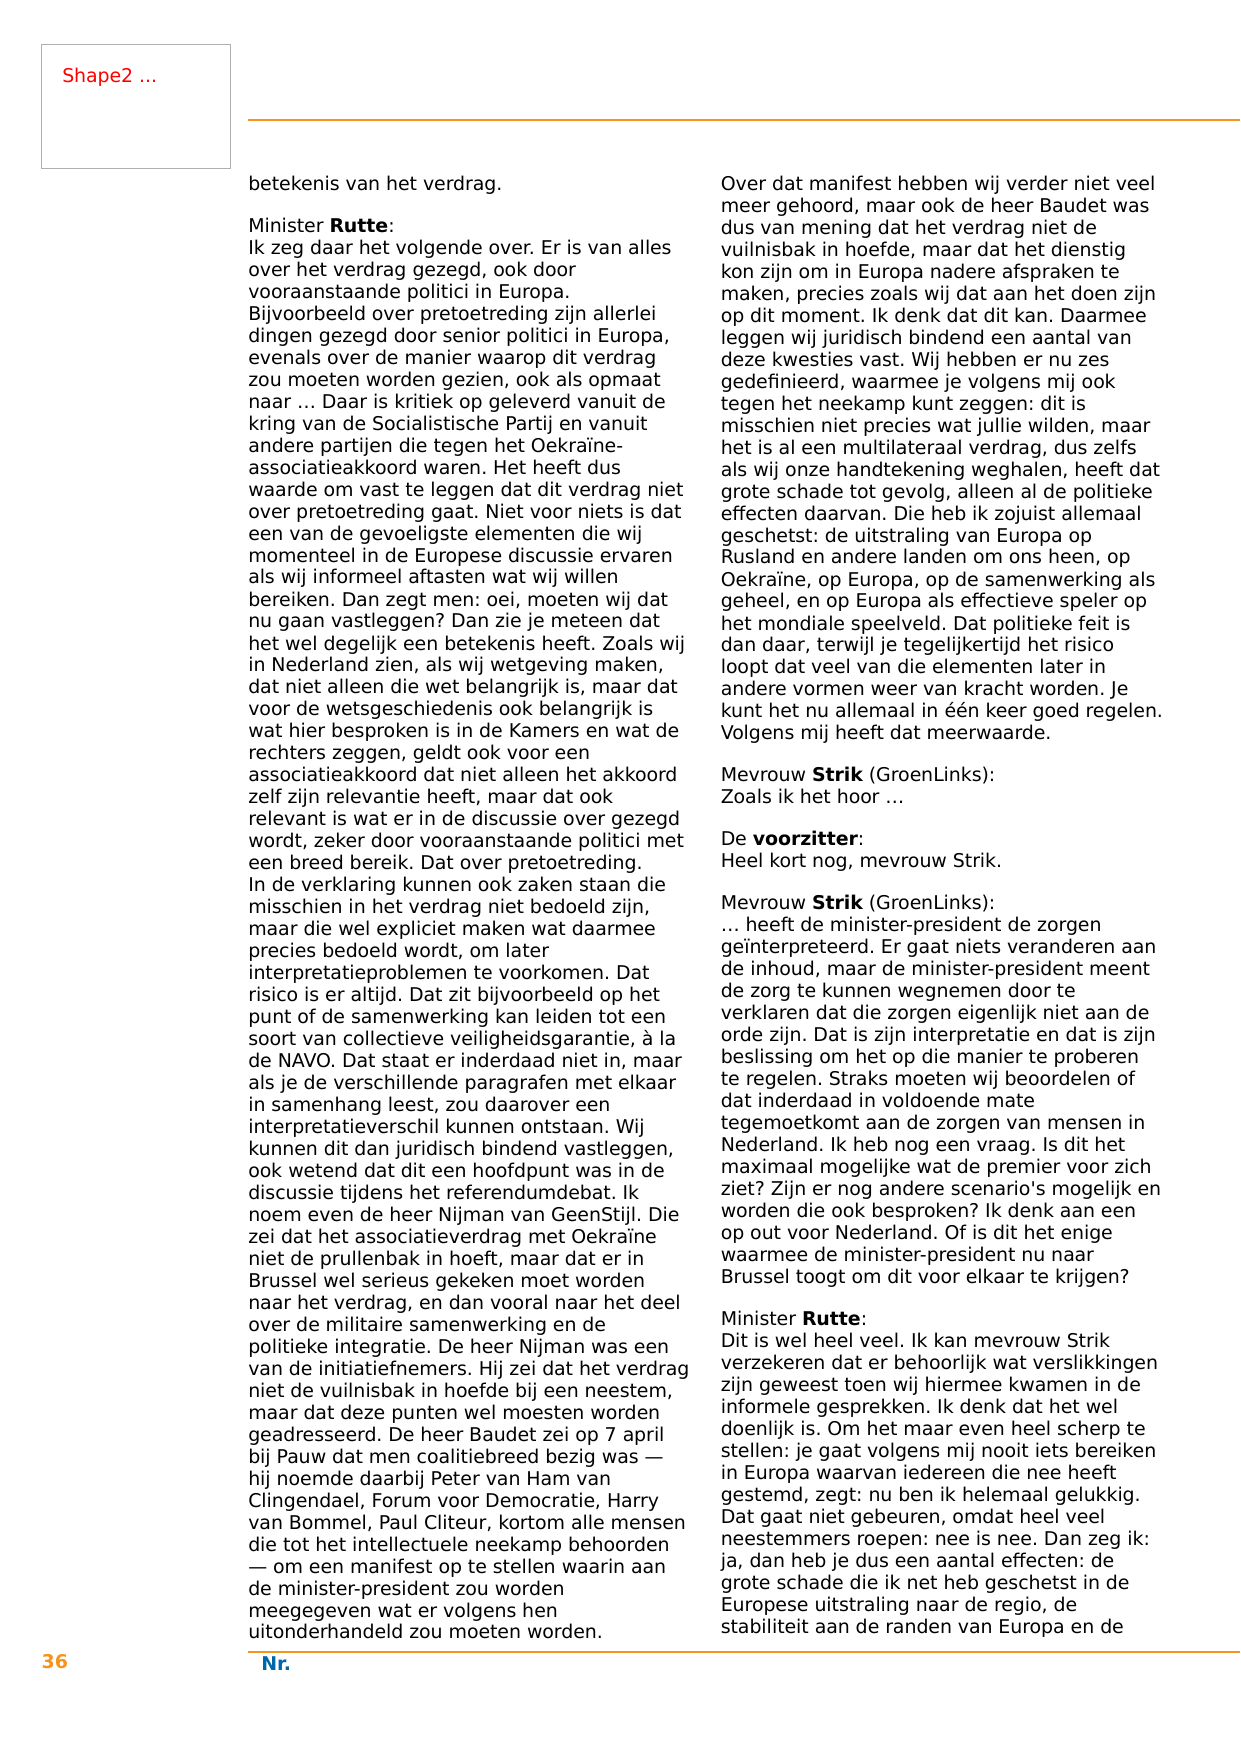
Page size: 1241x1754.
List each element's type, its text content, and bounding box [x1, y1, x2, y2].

text Over dat manifest hebben wij verder niet veel meer gehoord, maar ook de heer Baudet was dus van mening dat het verdrag niet de vuilnisbak in hoefde, maar dat het dienstig kon zijn om in Europa nadere afspraken te maken, precies zoals wij dat aan het doen zijn op dit moment. Ik denk dat dit kan. Daarmee leggen wij juridisch bindend een aantal van deze kwesties vast. Wij hebben er nu zes gedefinieerd, waarmee je volgens mij ook tegen het neekamp kunt zeggen: dit is misschien niet precies wat jullie wilden, maar het is al een multilateraal verdrag, dus zelfs als wij onze handtekening weghalen, heeft dat grote schade tot gevolg, alleen al de politieke effecten daarvan. Die heb ik zojuist allemaal geschetst: de uitstraling van Europa op Rusland en andere landen om ons heen, op Oekraïne, op Europa, op de samenwerking als geheel, en op Europa als effectieve speler op het mondiale speelveld. Dat politieke feit is dan daar, terwijl je tegelijkertijd het risico loopt dat veel van die elementen later in andere vormen weer van kracht worden. Je kunt het nu allemaal in één keer goed regelen. Volgens mij heeft dat meerwaarde. [721, 173, 1163, 744]
text … heeft de minister-president de zorgen geïnterpreteerd. Er gaat niets veranderen aan de inhoud, maar de minister-president meent de zorg te kunnen wegnemen door te verklaren dat die zorgen eigenlijk niet aan de orde zijn. Dat is zijn interpretatie en dat is zijn beslissing om het op die manier te proberen te regelen. Straks moeten wij beoordelen of dat inderdaad in voldoende mate tegemoetkomt aan de zorgen van mensen in Nederland. Ik heb nog een vraag. Is dit het maximaal mogelijke wat de premier voor zich ziet? Zijn er nog andere scenario's mogelijk en worden die ook besproken? Ik denk aan een op out voor Nederland. Of is dit het enige waarmee de minister-president nu naar Brussel toogt om dit voor elkaar te krijgen? [721, 914, 1163, 1288]
text Zoals ik het hoor … [721, 786, 1163, 808]
text Ik zeg daar het volgende over. Er is van alles over het verdrag gezegd, ook door vooraanstaande politici in Europa. Bijvoorbeeld over pretoetreding zijn allerlei dingen gezegd door senior politici in Europa, evenals over de manier waarop dit verdrag zou moeten worden gezien, ook als opmaat naar … Daar is kritiek op geleverd vanuit de kring van de Socialistische Partij en vanuit andere partijen die tegen het Oekraïne-associatieakkoord waren. Het heeft dus waarde om vast te leggen dat dit verdrag niet over pretoetreding gaat. Niet voor niets is dat een van de gevoeligste elementen die wij momenteel in de Europese discussie ervaren als wij informeel aftasten wat wij willen bereiken. Dan zegt men: oei, moeten wij dat nu gaan vastleggen? Dan zie je meteen dat het wel degelijk een betekenis heeft. Zoals wij in Nederland zien, als wij wetgeving maken, dat niet alleen die wet belangrijk is, maar dat voor de wetsgeschiedenis ook belangrijk is wat hier besproken is in de Kamers en wat de rechters zeggen, geldt ook voor een associatieakkoord dat niet alleen het akkoord zelf zijn relevantie heeft, maar dat ook relevant is wat er in de discussie over gezegd wordt, zeker door vooraanstaande politici met een breed bereik. Dat over pretoetreding. [248, 237, 691, 874]
text Mevrouw Strik (GroenLinks): [721, 764, 1163, 786]
text Heel kort nog, mevrouw Strik. [721, 850, 1163, 872]
text Mevrouw Strik (GroenLinks): [721, 892, 1163, 914]
text Dit is wel heel veel. Ik kan mevrouw Strik verzekeren dat er behoorlijk wat verslikkingen zijn geweest toen wij hiermee kwamen in de informele gesprekken. Ik denk dat het wel doenlijk is. Om het maar even heel scherp te stellen: je gaat volgens mij nooit iets bereiken in Europa waarvan iedereen die nee heeft gestemd, zegt: nu ben ik helemaal gelukkig. Dat gaat niet gebeuren, omdat heel veel neestemmers roepen: nee is nee. Dan zeg ik: ja, dan heb je dus een aantal effecten: de grote schade die ik net heb geschetst in de Europese uitstraling naar de regio, de stabiliteit aan de randen van Europa en de [721, 1330, 1163, 1637]
text Minister Rutte: [248, 215, 691, 237]
text In de verklaring kunnen ook zaken staan die misschien in het verdrag niet bedoeld zijn, maar die wel expliciet maken wat daarmee precies bedoeld wordt, om later interpretatieproblemen te voorkomen. Dat risico is er altijd. Dat zit bijvoorbeeld op het punt of de samenwerking kan leiden tot een soort van collectieve veiligheidsgarantie, à la de NAVO. Dat staat er inderdaad niet in, maar als je de verschillende paragrafen met elkaar in samenhang leest, zou daarover een interpretatieverschil kunnen ontstaan. Wij kunnen dit dan juridisch bindend vastleggen, ook wetend dat dit een hoofdpunt was in de discussie tijdens het referendumdebat. Ik noem even de heer Nijman van GeenStijl. Die zei dat het associatieverdrag met Oekraïne niet de prullenbak in hoeft, maar dat er in Brussel wel serieus gekeken moet worden naar het verdrag, en dan vooral naar het deel over de militaire samenwerking en de politieke integratie. De heer Nijman was een van de initiatiefnemers. Hij zei dat het verdrag niet de vuilnisbak in hoefde bij een neestem, maar dat deze punten wel moesten worden geadresseerd. De heer Baudet zei op 7 april bij Pauw dat men coalitiebreed bezig was — hij noemde daarbij Peter van Ham van Clingendael, Forum voor Democratie, Harry van Bommel, Paul Cliteur, kortom alle mensen die tot het intellectuele neekamp behoorden — om een manifest op te stellen waarin aan de minister-president zou worden meegegeven wat er volgens hen uitonderhandeld zou moeten worden. [248, 874, 691, 1643]
text Minister Rutte: [721, 1308, 1163, 1330]
text betekenis van het verdrag. [248, 173, 691, 195]
text De voorzitter: [721, 828, 1163, 850]
